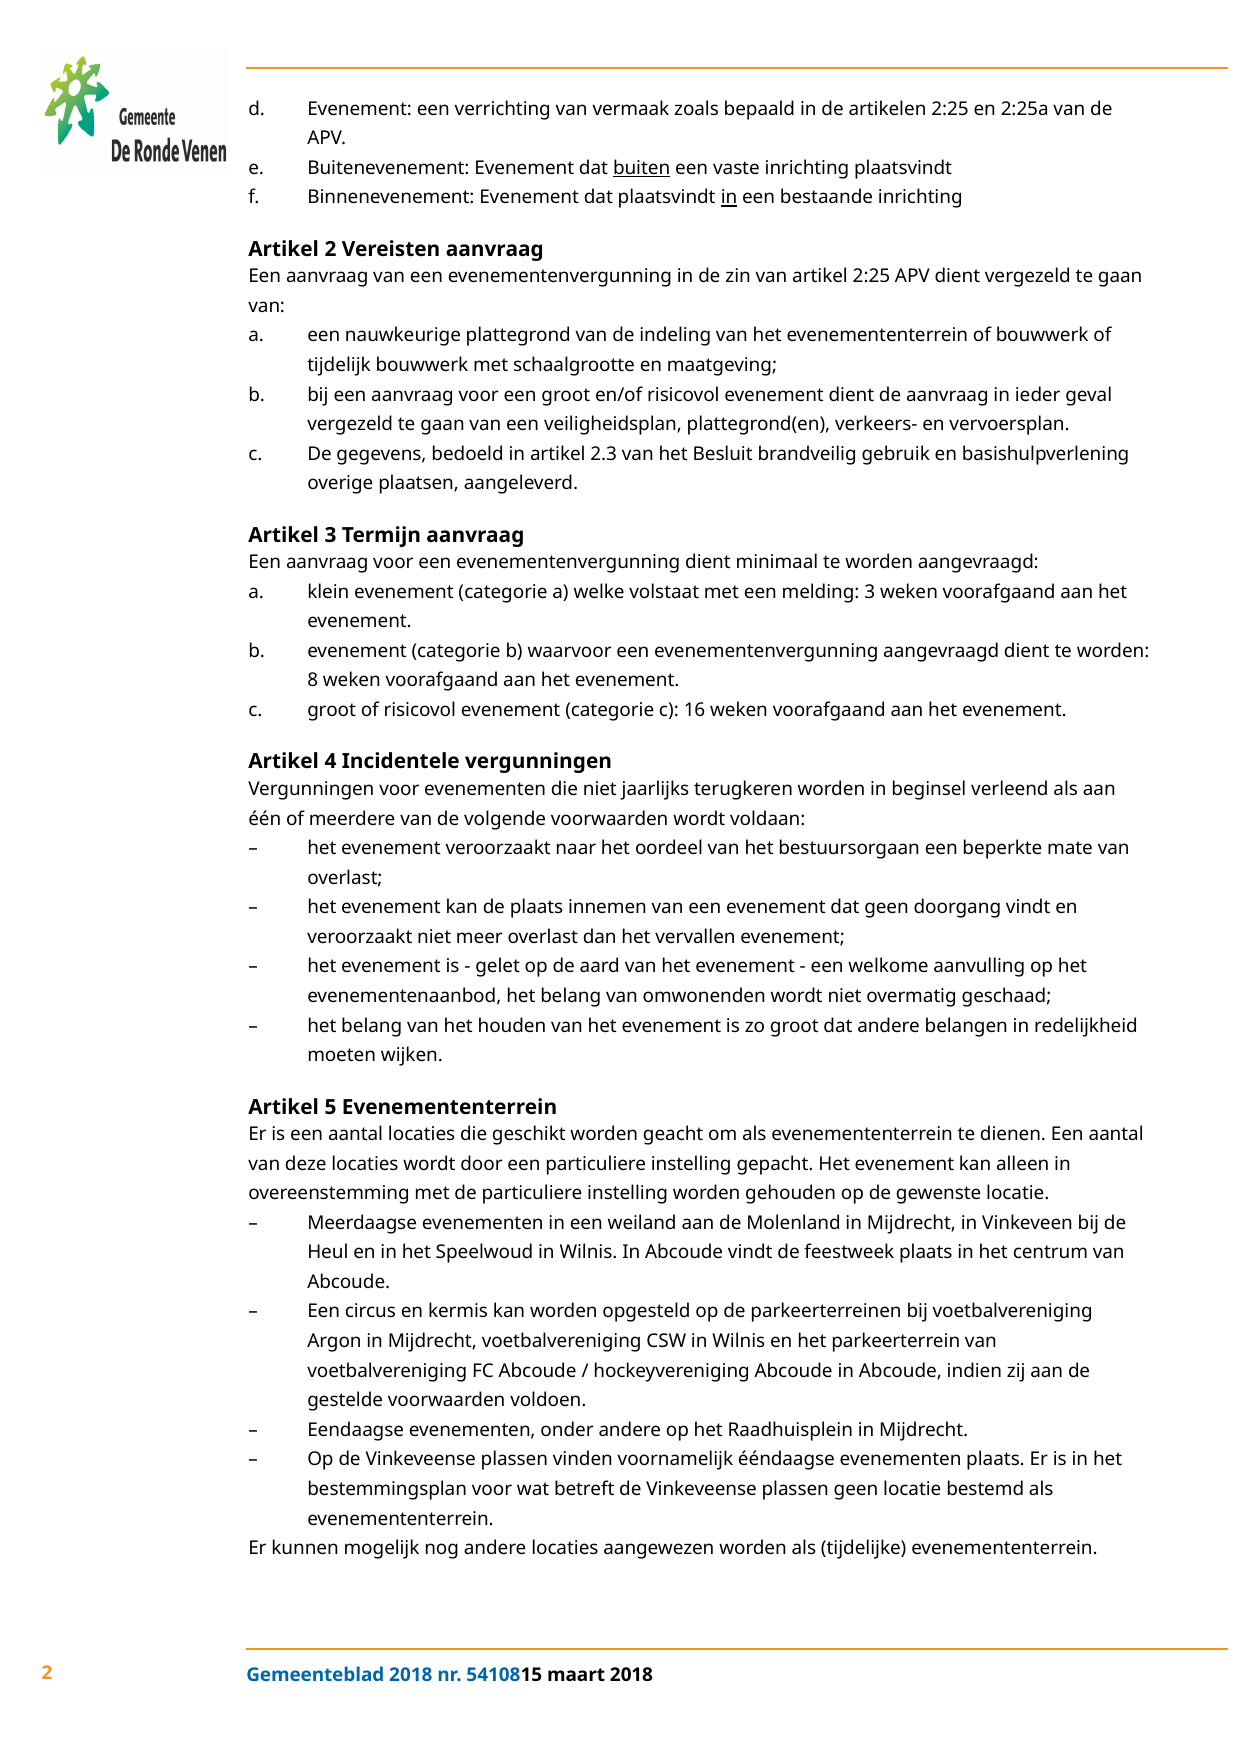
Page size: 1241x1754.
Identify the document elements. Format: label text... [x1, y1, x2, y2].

picture [41, 47, 231, 172]
list het evenement veroorzaakt naar het oordeel van het bestuursorgaan een beperkte mate van overlast; [248, 834, 1152, 889]
list evenement (categorie b) waarvoor een evenementenvergunning aangevraagd dient te worden: 8 weken voorafgaand aan het evenement. [248, 637, 1152, 692]
list het evenement is - gelet op de aard van het evenement - een welkome aanvulling op het evenementenaanbod, het belang van omwonenden wordt niet overmatig geschaad; [248, 953, 1152, 1008]
text Artikel 3 Termijn aanvraag [248, 520, 1152, 548]
list De gegevens, bedoeld in artikel 2.3 van het Besluit brandveilig gebruik en basishulpverlening overige plaatsen, aangeleverd. [248, 440, 1152, 495]
text Een aanvraag voor een evenementenvergunning dient minimaal te worden aangevraagd: [248, 548, 1152, 574]
text Artikel 2 Vereisten aanvraag [248, 234, 1152, 262]
list Op de Vinkeveense plassen vinden voornamelijk ééndaagse evenementen plaats. Er is in het bestemmingsplan voor wat betreft de Vinkeveense plassen geen locatie bestemd als evenemententerrein. [248, 1446, 1152, 1531]
list Buitenevenement: Evenement dat buiten een vaste inrichting plaatsvindt [248, 154, 1152, 180]
list bij een aanvraag voor een groot en/of risicovol evenement dient de aanvraag in ieder geval vergezeld te gaan van een veiligheidsplan, plattegrond(en), verkeers- en vervoersplan. [248, 381, 1152, 436]
text Een aanvraag van een evenementenvergunning in de zin van artikel 2:25 APV dient vergezeld te gaan van: [248, 262, 1152, 318]
text Artikel 5 Evenemententerrein [248, 1092, 1152, 1120]
list klein evenement (categorie a) welke volstaat met een melding: 3 weken voorafgaand aan het evenement. [248, 578, 1152, 633]
list Een circus en kermis kan worden opgesteld op de parkeerterreinen bij voetbalvereniging Argon in Mijdrecht, voetbalvereniging CSW in Wilnis en het parkeerterrein van voetbalvereniging FC Abcoude / hockeyvereniging Abcoude in Abcoude, indien zij aan de gestelde voorwaarden voldoen. [248, 1298, 1152, 1412]
list Evenement: een verrichting van vermaak zoals bepaald in de artikelen 2:25 en 2:25a van de APV. [248, 95, 1152, 150]
list Binnenevenement: Evenement dat plaatsvindt in een bestaande inrichting [248, 183, 1152, 209]
list een nauwkeurige plattegrond van de indeling van het evenemententerrein of bouwwerk of tijdelijk bouwwerk met schaalgrootte en maatgeving; [248, 322, 1152, 377]
text Vergunningen voor evenementen die niet jaarlijks terugkeren worden in beginsel verleend als aan één of meerdere van de volgende voorwaarden wordt voldaan: [248, 775, 1152, 830]
text Artikel 4 Incidentele vergunningen [248, 747, 1152, 775]
list Eendaagse evenementen, onder andere op het Raadhuisplein in Mijdrecht. [248, 1416, 1152, 1442]
text Er kunnen mogelijk nog andere locaties aangewezen worden als (tijdelijke) evenemententerrein. [248, 1534, 1152, 1560]
text Er is een aantal locaties die geschikt worden geacht om als evenemententerrein te dienen. Een aantal van deze locaties wordt door een particuliere instelling gepacht. Het evenement kan alleen in overeenstemming met de particuliere instelling worden gehouden op de gewenste locatie. [248, 1120, 1152, 1205]
list Meerdaagse evenementen in een weiland aan de Molenland in Mijdrecht, in Vinkeveen bij de Heul en in het Speelwoud in Wilnis. In Abcoude vindt de feestweek plaats in het centrum van Abcoude. [248, 1209, 1152, 1294]
list groot of risicovol evenement (categorie c): 16 weken voorafgaand aan het evenement. [248, 696, 1152, 722]
list het evenement kan de plaats innemen van een evenement dat geen doorgang vindt en veroorzaakt niet meer overlast dan het vervallen evenement; [248, 893, 1152, 949]
list het belang van het houden van het evenement is zo groot dat andere belangen in redelijkheid moeten wijken. [248, 1012, 1152, 1067]
